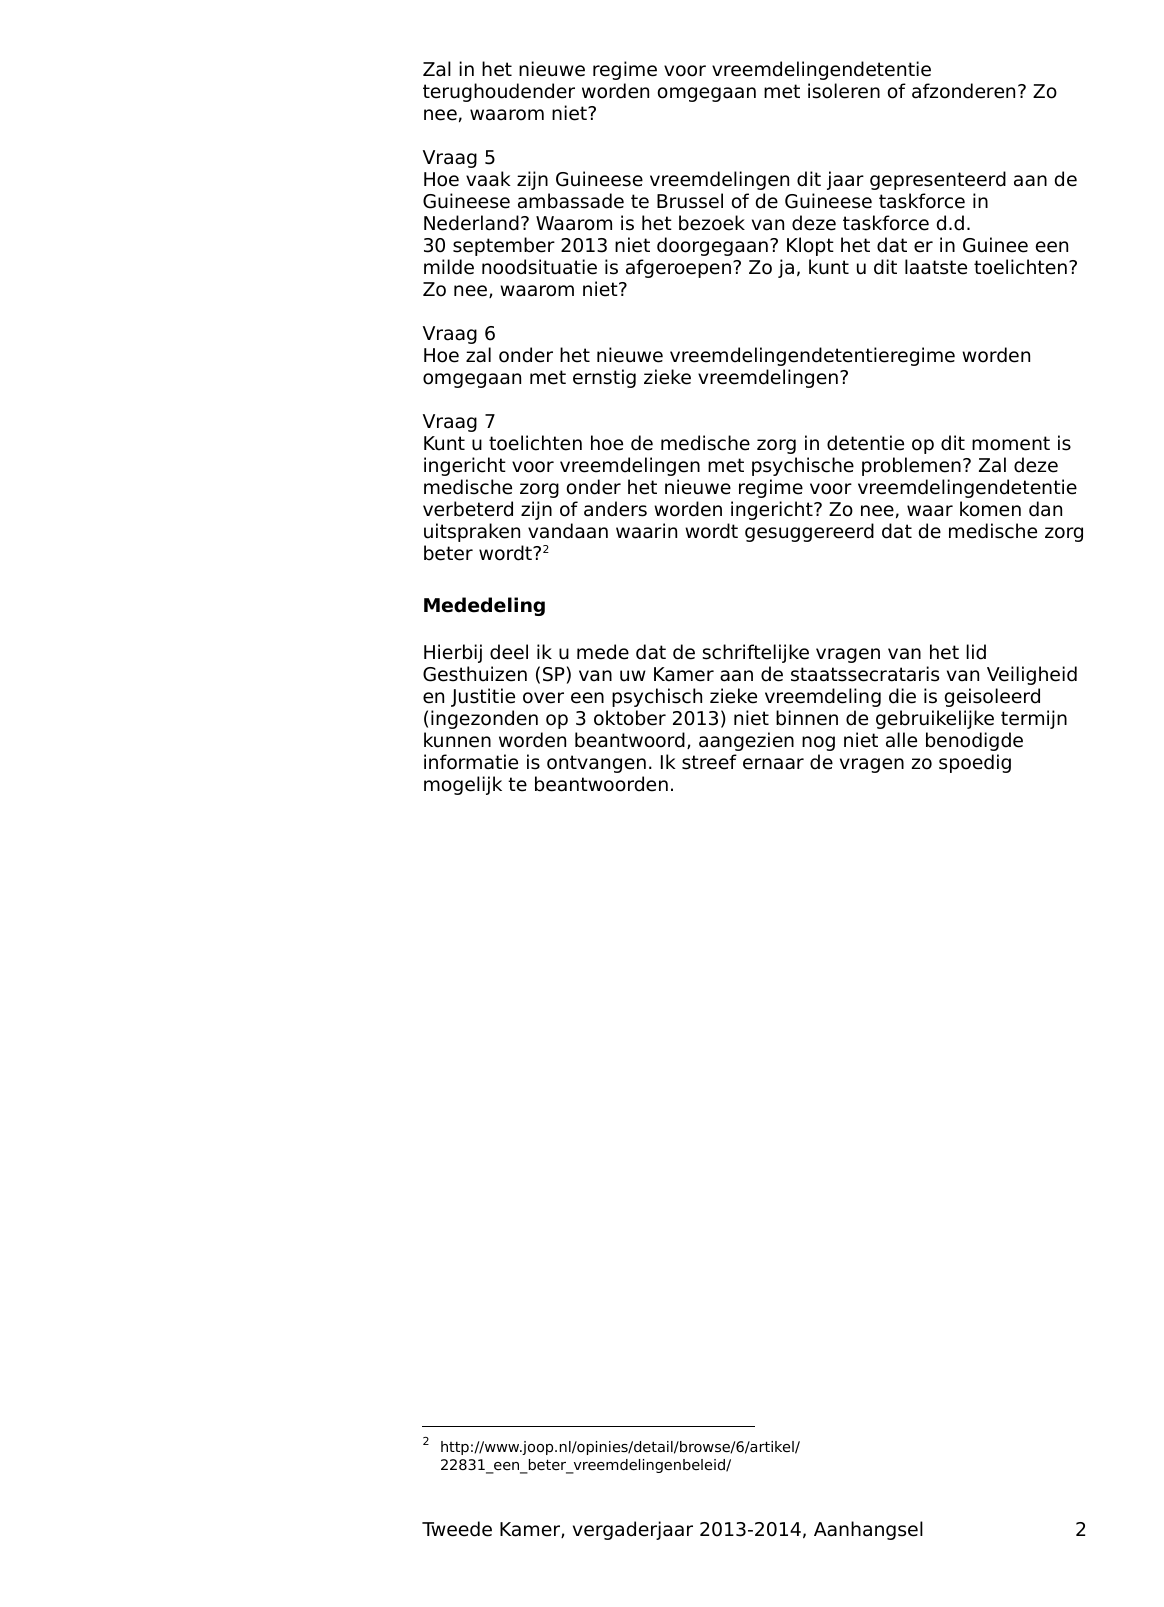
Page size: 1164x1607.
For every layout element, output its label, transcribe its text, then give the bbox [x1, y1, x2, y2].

text Vraag 7 [422, 411, 1087, 433]
text Vraag 6 [422, 323, 1087, 345]
text http://www.joop.nl/opinies/detail/browse/6/artikel/22831_een_beter_vreemdelingenbeleid/ [422, 1435, 1087, 1474]
text Zal in het nieuwe regime voor vreemdelingendetentie terughoudender worden omgegaan met isoleren of afzonderen? Zo nee, waarom niet? [422, 59, 1087, 125]
text Hoe vaak zijn Guineese vreemdelingen dit jaar gepresenteerd aan de Guineese ambassade te Brussel of de Guineese taskforce in Nederland? Waarom is het bezoek van deze taskforce d.d. 30 september 2013 niet doorgegaan? Klopt het dat er in Guinee een milde noodsituatie is afgeroepen? Zo ja, kunt u dit laatste toelichten? Zo nee, waarom niet? [422, 169, 1087, 301]
text Vraag 5 [422, 147, 1087, 169]
text Hoe zal onder het nieuwe vreemdelingendetentieregime worden omgegaan met ernstig zieke vreemdelingen? [422, 345, 1087, 389]
text Hierbij deel ik u mede dat de schriftelijke vragen van het lid Gesthuizen (SP) van uw Kamer aan de staatssecrataris van Veiligheid en Justitie over een psychisch zieke vreemdeling die is geisoleerd (ingezonden op 3 oktober 2013) niet binnen de gebruikelijke termijn kunnen worden beantwoord, aangezien nog niet alle benodigde informatie is ontvangen. Ik streef ernaar de vragen zo spoedig mogelijk te beantwoorden. [422, 642, 1087, 796]
text Kunt u toelichten hoe de medische zorg in detentie op dit moment is ingericht voor vreemdelingen met psychische problemen? Zal deze medische zorg onder het nieuwe regime voor vreemdelingendetentie verbeterd zijn of anders worden ingericht? Zo nee, waar komen dan uitspraken vandaan waarin wordt gesuggereerd dat de medische zorg beter wordt? [422, 433, 1087, 565]
subtitle Mededeling [422, 595, 1087, 617]
